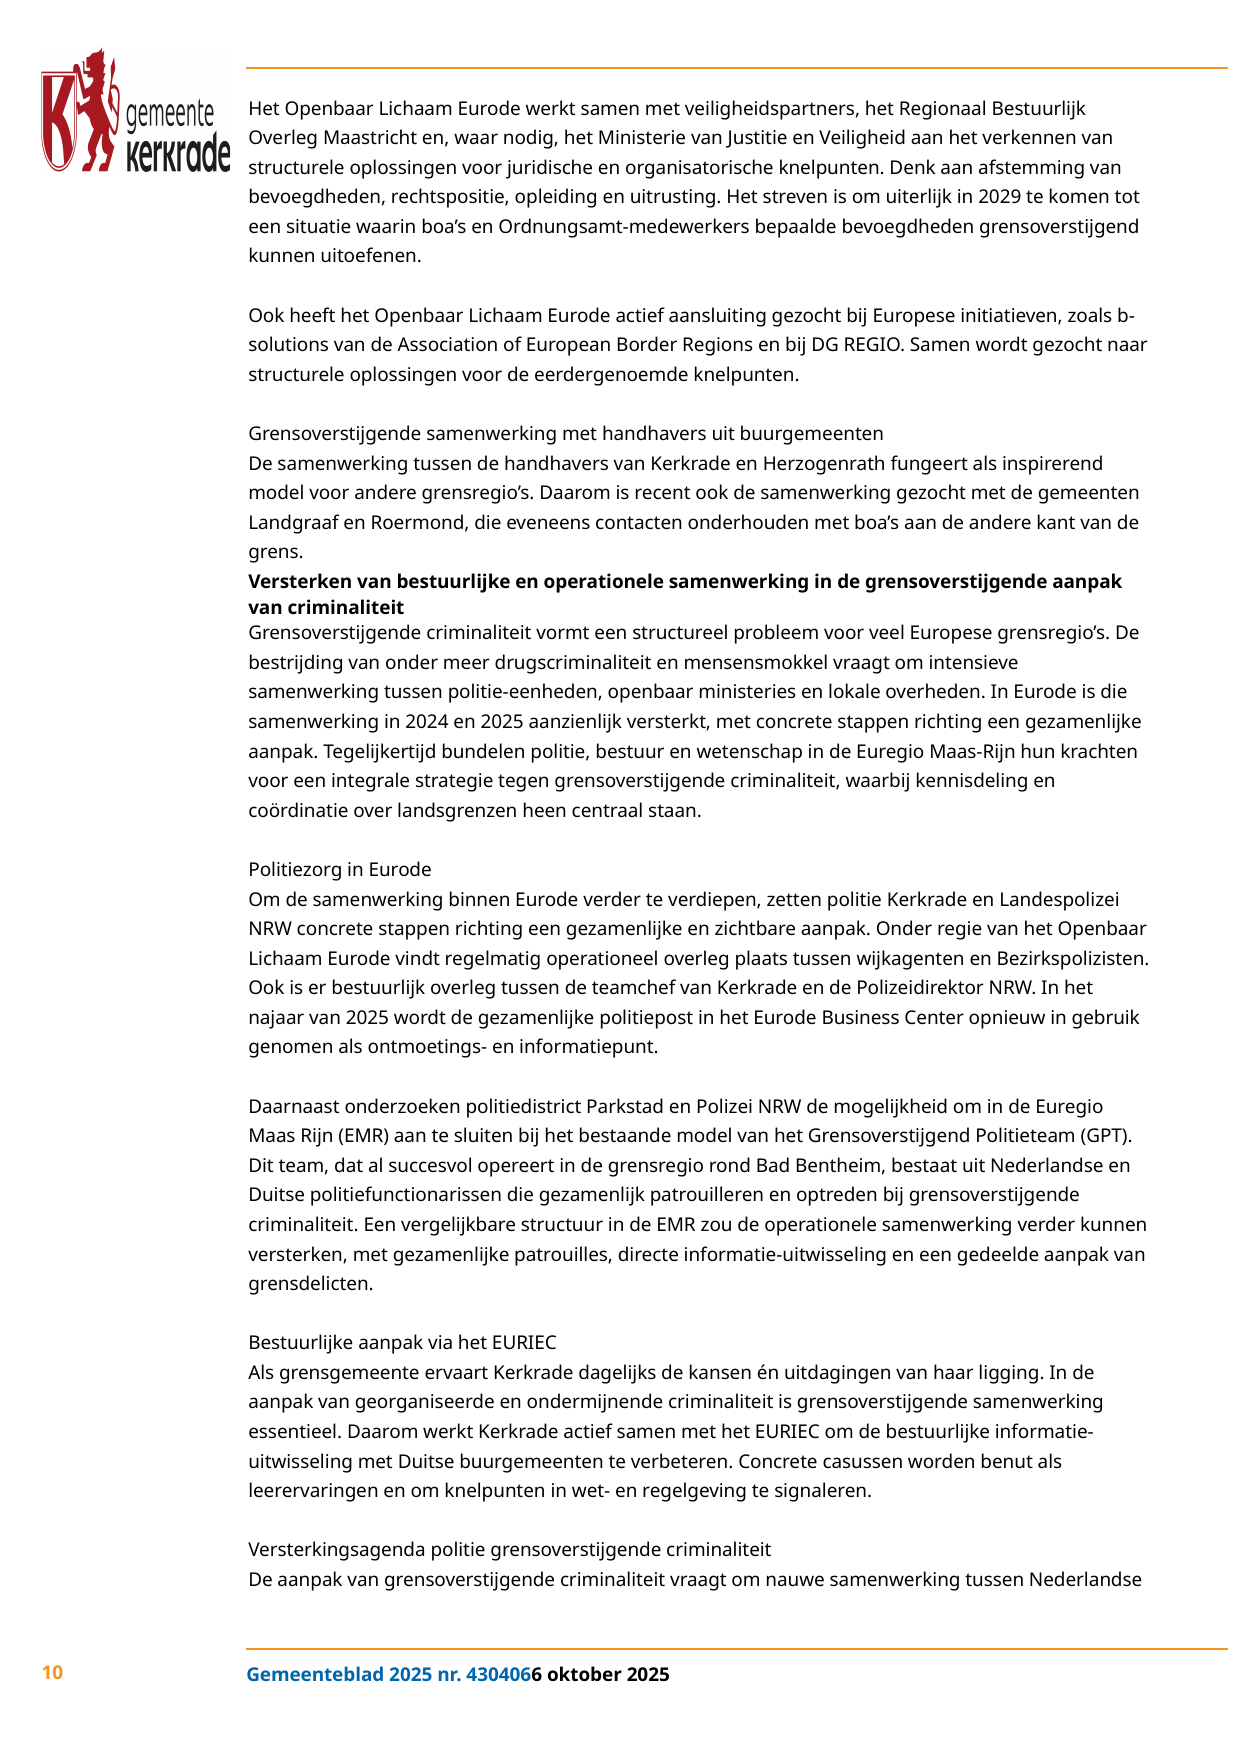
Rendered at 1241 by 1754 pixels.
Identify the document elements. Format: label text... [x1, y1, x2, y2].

text De aanpak van grensoverstijgende criminaliteit vraagt om nauwe samenwerking tussen Nederlandse [248, 1566, 1152, 1592]
text Versterken van bestuurlijke en operationele samenwerking in de grensoverstijgende aanpak van criminaliteit [248, 568, 1152, 619]
text Het Openbaar Lichaam Eurode werkt samen met veiligheidspartners, het Regionaal Bestuurlijk Overleg Maastricht en, waar nodig, het Ministerie van Justitie en Veiligheid aan het verkennen van structurele oplossingen voor juridische en organisatorische knelpunten. Denk aan afstemming van bevoegdheden, rechtspositie, opleiding en uitrusting. Het streven is om uiterlijk in 2029 te komen tot een situatie waarin boa’s en Ordnungsamt-medewerkers bepaalde bevoegdheden grensoverstijgend kunnen uitoefenen. [248, 95, 1152, 268]
text Bestuurlijke aanpak via het EURIEC [248, 1329, 1152, 1355]
text Versterkingsagenda politie grensoverstijgende criminaliteit [248, 1537, 1152, 1562]
picture [41, 47, 231, 172]
text Als grensgemeente ervaart Kerkrade dagelijks de kansen én uitdagingen van haar ligging. In de aanpak van georganiseerde en ondermijnende criminaliteit is grensoverstijgende samenwerking essentieel. Daarom werkt Kerkrade actief samen met het EURIEC om de bestuurlijke informatie-uitwisseling met Duitse buurgemeenten te verbeteren. Concrete casussen worden benut als leerervaringen en om knelpunten in wet- en regelgeving te signaleren. [248, 1359, 1152, 1503]
text Grensoverstijgende samenwerking met handhavers uit buurgemeenten [248, 420, 1152, 446]
text Ook heeft het Openbaar Lichaam Eurode actief aansluiting gezocht bij Europese initiatieven, zoals b-solutions van de Association of European Border Regions en bij DG REGIO. Samen wordt gezocht naar structurele oplossingen voor de eerdergenoemde knelpunten. [248, 302, 1152, 387]
text Daarnaast onderzoeken politiedistrict Parkstad en Polizei NRW de mogelijkheid om in de Euregio Maas Rijn (EMR) aan te sluiten bij het bestaande model van het Grensoverstijgend Politieteam (GPT). Dit team, dat al succesvol opereert in de grensregio rond Bad Bentheim, bestaat uit Nederlandse en Duitse politiefunctionarissen die gezamenlijk patrouilleren en optreden bij grensoverstijgende criminaliteit. Een vergelijkbare structuur in de EMR zou de operationele samenwerking verder kunnen versterken, met gezamenlijke patrouilles, directe informatie-uitwisseling en een gedeelde aanpak van grensdelicten. [248, 1093, 1152, 1296]
text Politiezorg in Eurode [248, 856, 1152, 882]
text De samenwerking tussen de handhavers van Kerkrade en Herzogenrath fungeert als inspirerend model voor andere grensregio’s. Daarom is recent ook de samenwerking gezocht met de gemeenten Landgraaf en Roermond, die eveneens contacten onderhouden met boa’s aan de andere kant van de grens. [248, 450, 1152, 564]
text Om de samenwerking binnen Eurode verder te verdiepen, zetten politie Kerkrade en Landespolizei NRW concrete stappen richting een gezamenlijke en zichtbare aanpak. Onder regie van het Openbaar Lichaam Eurode vindt regelmatig operationeel overleg plaats tussen wijkagenten en Bezirkspolizisten. Ook is er bestuurlijk overleg tussen de teamchef van Kerkrade en de Polizeidirektor NRW. In het najaar van 2025 wordt de gezamenlijke politiepost in het Eurode Business Center opnieuw in gebruik genomen als ontmoetings- en informatiepunt. [248, 886, 1152, 1059]
text Grensoverstijgende criminaliteit vormt een structureel probleem voor veel Europese grensregio’s. De bestrijding van onder meer drugscriminaliteit en mensensmokkel vraagt om intensieve samenwerking tussen politie-eenheden, openbaar ministeries en lokale overheden. In Eurode is die samenwerking in 2024 en 2025 aanzienlijk versterkt, met concrete stappen richting een gezamenlijke aanpak. Tegelijkertijd bundelen politie, bestuur en wetenschap in de Euregio Maas-Rijn hun krachten voor een integrale strategie tegen grensoverstijgende criminaliteit, waarbij kennisdeling en coördinatie over landsgrenzen heen centraal staan. [248, 619, 1152, 823]
